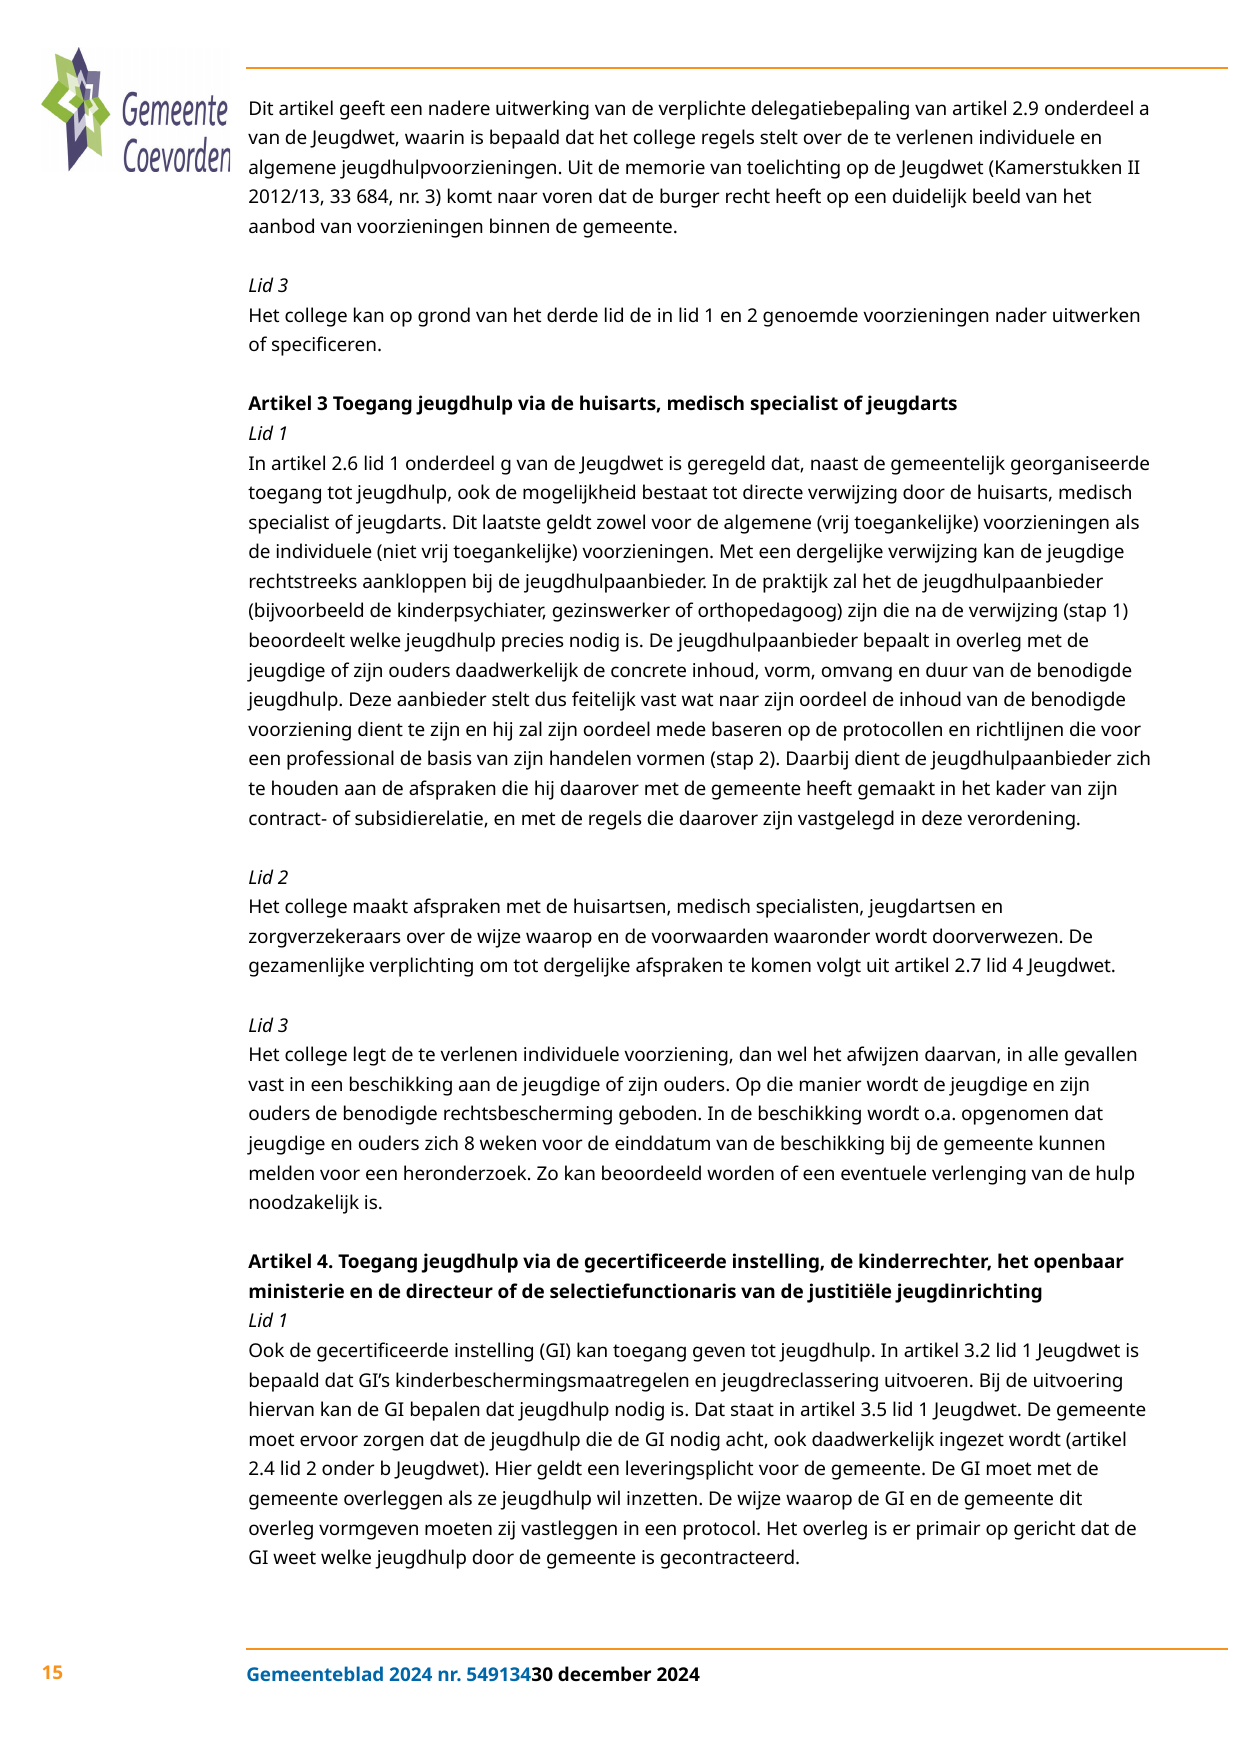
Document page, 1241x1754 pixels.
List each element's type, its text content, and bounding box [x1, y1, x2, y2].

text In artikel 2.6 lid 1 onderdeel g van de Jeugdwet is geregeld dat, naast de gemeentelijk georganiseerde toegang tot jeugdhulp, ook de mogelijkheid bestaat tot directe verwijzing door de huisarts, medisch specialist of jeugdarts. Dit laatste geldt zowel voor de algemene (vrij toegankelijke) voorzieningen als de individuele (niet vrij toegankelijke) voorzieningen. Met een dergelijke verwijzing kan de jeugdige rechtstreeks aankloppen bij de jeugdhulpaanbieder. In de praktijk zal het de jeugdhulpaanbieder (bijvoorbeeld de kinderpsychiater, gezinswerker of orthopedagoog) zijn die na de verwijzing (stap 1) beoordeelt welke jeugdhulp precies nodig is. De jeugdhulpaanbieder bepaalt in overleg met de jeugdige of zijn ouders daadwerkelijk de concrete inhoud, vorm, omvang en duur van de benodigde jeugdhulp. Deze aanbieder stelt dus feitelijk vast wat naar zijn oordeel de inhoud van de benodigde voorziening dient te zijn en hij zal zijn oordeel mede baseren op de protocollen en richtlijnen die voor een professional de basis van zijn handelen vormen (stap 2). Daarbij dient de jeugdhulpaanbieder zich te houden aan de afspraken die hij daarover met de gemeente heeft gemaakt in het kader van zijn contract- of subsidierelatie, en met de regels die daarover zijn vastgelegd in deze verordening. [248, 450, 1152, 831]
text Artikel 3 Toegang jeugdhulp via de huisarts, medisch specialist of jeugdarts [248, 391, 1152, 416]
text Het college maakt afspraken met de huisartsen, medisch specialisten, jeugdartsen en zorgverzekeraars over de wijze waarop en de voorwaarden waaronder wordt doorverwezen. De gezamenlijke verplichting om tot dergelijke afspraken te komen volgt uit artikel 2.7 lid 4 Jeugdwet. [248, 893, 1152, 978]
text Dit artikel geeft een nadere uitwerking van de verplichte delegatiebepaling van artikel 2.9 onderdeel a van de Jeugdwet, waarin is bepaald dat het college regels stelt over de te verlenen individuele en algemene jeugdhulpvoorzieningen. Uit de memorie van toelichting op de Jeugdwet (Kamerstukken II 2012/13, 33 684, nr. 3) komt naar voren dat de burger recht heeft op een duidelijk beeld van het aanbod van voorzieningen binnen de gemeente. [248, 95, 1152, 239]
text Lid 3 [248, 272, 1152, 298]
text Het college legt de te verlenen individuele voorziening, dan wel het afwijzen daarvan, in alle gevallen vast in een beschikking aan de jeugdige of zijn ouders. Op die manier wordt de jeugdige en zijn ouders de benodigde rechtsbescherming geboden. In de beschikking wordt o.a. opgenomen dat jeugdige en ouders zich 8 weken voor de einddatum van de beschikking bij de gemeente kunnen melden voor een heronderzoek. Zo kan beoordeeld worden of een eventuele verlenging van de hulp noodzakelijk is. [248, 1041, 1152, 1215]
text Het college kan op grond van het derde lid de in lid 1 en 2 genoemde voorzieningen nader uitwerken of specificeren. [248, 302, 1152, 357]
picture [41, 47, 231, 172]
text Lid 1 [248, 420, 1152, 446]
text Artikel 4. Toegang jeugdhulp via de gecertificeerde instelling, de kinderrechter, het openbaar ministerie en de directeur of de selectiefunctionaris van de justitiële jeugdinrichting [248, 1248, 1152, 1304]
text Lid 2 [248, 864, 1152, 890]
text Lid 1 [248, 1308, 1152, 1333]
text Lid 3 [248, 1012, 1152, 1038]
text Ook de gecertificeerde instelling (GI) kan toegang geven tot jeugdhulp. In artikel 3.2 lid 1 Jeugdwet is bepaald dat GI’s kinderbeschermingsmaatregelen en jeugdreclassering uitvoeren. Bij de uitvoering hiervan kan de GI bepalen dat jeugdhulp nodig is. Dat staat in artikel 3.5 lid 1 Jeugdwet. De gemeente moet ervoor zorgen dat de jeugdhulp die de GI nodig acht, ook daadwerkelijk ingezet wordt (artikel 2.4 lid 2 onder b Jeugdwet). Hier geldt een leveringsplicht voor de gemeente. De GI moet met de gemeente overleggen als ze jeugdhulp wil inzetten. De wijze waarop de GI en de gemeente dit overleg vormgeven moeten zij vastleggen in een protocol. Het overleg is er primair op gericht dat de GI weet welke jeugdhulp door de gemeente is gecontracteerd. [248, 1337, 1152, 1570]
